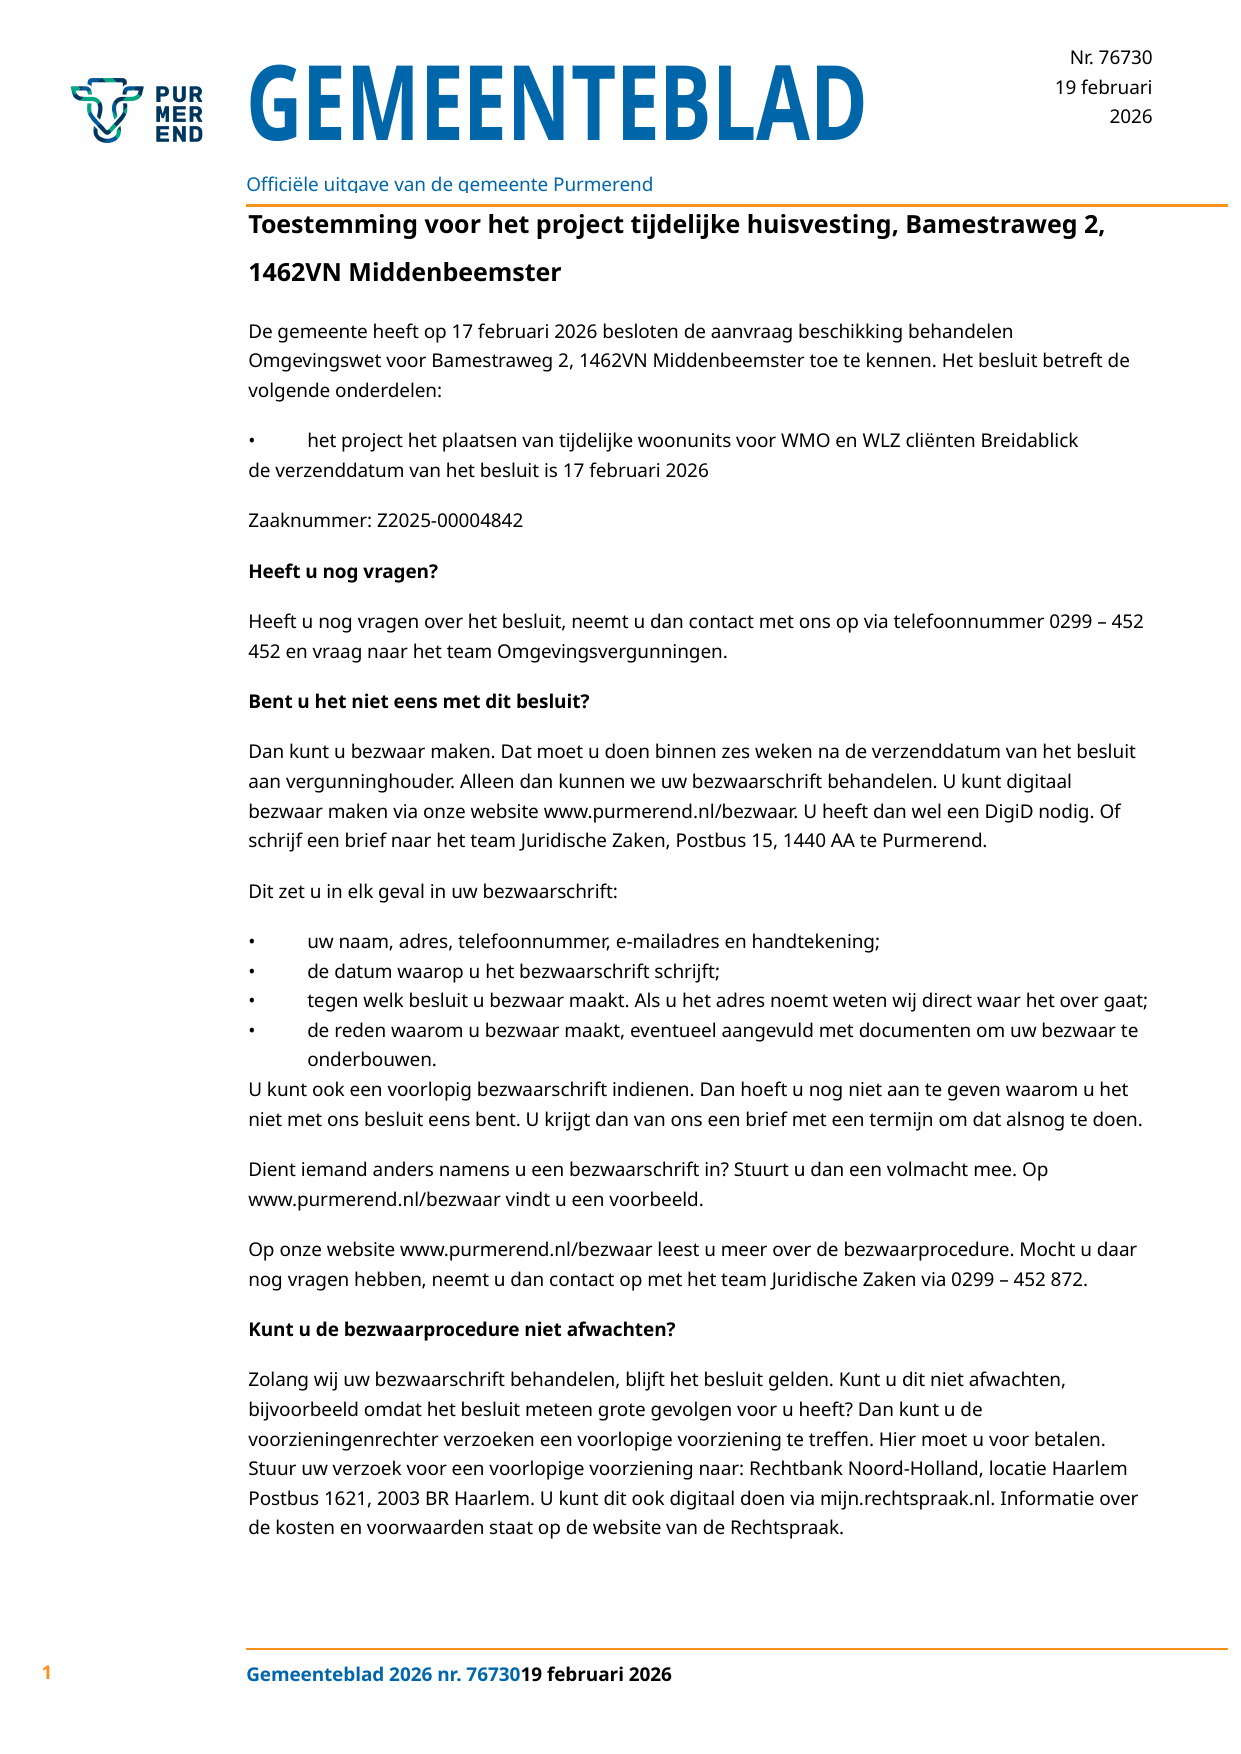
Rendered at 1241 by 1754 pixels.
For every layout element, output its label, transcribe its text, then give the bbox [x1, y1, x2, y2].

list de datum waarop u het bezwaarschrift schrijft; [248, 958, 1152, 984]
text Kunt u de bezwaarprocedure niet afwachten? [248, 1316, 1152, 1342]
list tegen welk besluit u bezwaar maakt. Als u het adres noemt weten wij direct waar het over gaat; [248, 987, 1152, 1013]
text de verzenddatum van het besluit is 17 februari 2026 [248, 457, 1152, 483]
picture [41, 47, 231, 172]
list uw naam, adres, telefoonnummer, e-mailadres en handtekening; [248, 928, 1152, 954]
text Zaaknummer: Z2025-00004842 [248, 507, 1152, 533]
text Heeft u nog vragen over het besluit, neemt u dan contact met ons op via telefoonnummer 0299 – 452 452 en vraag naar het team Omgevingsvergunningen. [248, 608, 1152, 664]
text Heeft u nog vragen? [248, 558, 1152, 584]
text Dient iemand anders namens u een bezwaarschrift in? Stuurt u dan een volmacht mee. Op www.purmerend.nl/bezwaar vindt u een voorbeeld. [248, 1156, 1152, 1212]
list het project het plaatsen van tijdelijke woonunits voor WMO en WLZ cliënten Breidablick [248, 427, 1152, 453]
text Dit zet u in elk geval in uw bezwaarschrift: [248, 878, 1152, 904]
text Op onze website www.purmerend.nl/bezwaar leest u meer over de bezwaarprocedure. Mocht u daar nog vragen hebben, neemt u dan contact op met het team Juridische Zaken via 0299 – 452 872. [248, 1236, 1152, 1292]
text Zolang wij uw bezwaarschrift behandelen, blijft het besluit gelden. Kunt u dit niet afwachten, bijvoorbeeld omdat het besluit meteen grote gevolgen voor u heeft? Dan kunt u de voorzieningenrechter verzoeken een voorlopige voorziening te treffen. Hier moet u voor betalen. Stuur uw verzoek voor een voorlopige voorziening naar: Rechtbank Noord-Holland, locatie Haarlem Postbus 1621, 2003 BR Haarlem. U kunt dit ook digitaal doen via mijn.rechtspraak.nl. Informatie over de kosten en voorwaarden staat op de website van de Rechtspraak. [248, 1367, 1152, 1540]
text U kunt ook een voorlopig bezwaarschrift indienen. Dan hoeft u nog niet aan te geven waarom u het niet met ons besluit eens bent. U krijgt dan van ons een brief met een termijn om dat alsnog te doen. [248, 1076, 1152, 1132]
text Toestemming voor het project tijdelijke huisvesting, Bamestraweg 2, 1462VN Middenbeemster [248, 207, 1152, 288]
text Dan kunt u bezwaar maken. Dat moet u doen binnen zes weken na de verzenddatum van het besluit aan vergunninghouder. Alleen dan kunnen we uw bezwaarschrift behandelen. U kunt digitaal bezwaar maken via onze website www.purmerend.nl/bezwaar. U heeft dan wel een DigiD nodig. Of schrijf een brief naar het team Juridische Zaken, Postbus 15, 1440 AA te Purmerend. [248, 739, 1152, 853]
list de reden waarom u bezwaar maakt, eventueel aangevuld met documenten om uw bezwaar te onderbouwen. [248, 1017, 1152, 1072]
text De gemeente heeft op 17 februari 2026 besloten de aanvraag beschikking behandelen Omgevingswet voor Bamestraweg 2, 1462VN Middenbeemster toe te kennen. Het besluit betreft de volgende onderdelen: [248, 318, 1152, 403]
text Bent u het niet eens met dit besluit? [248, 688, 1152, 714]
